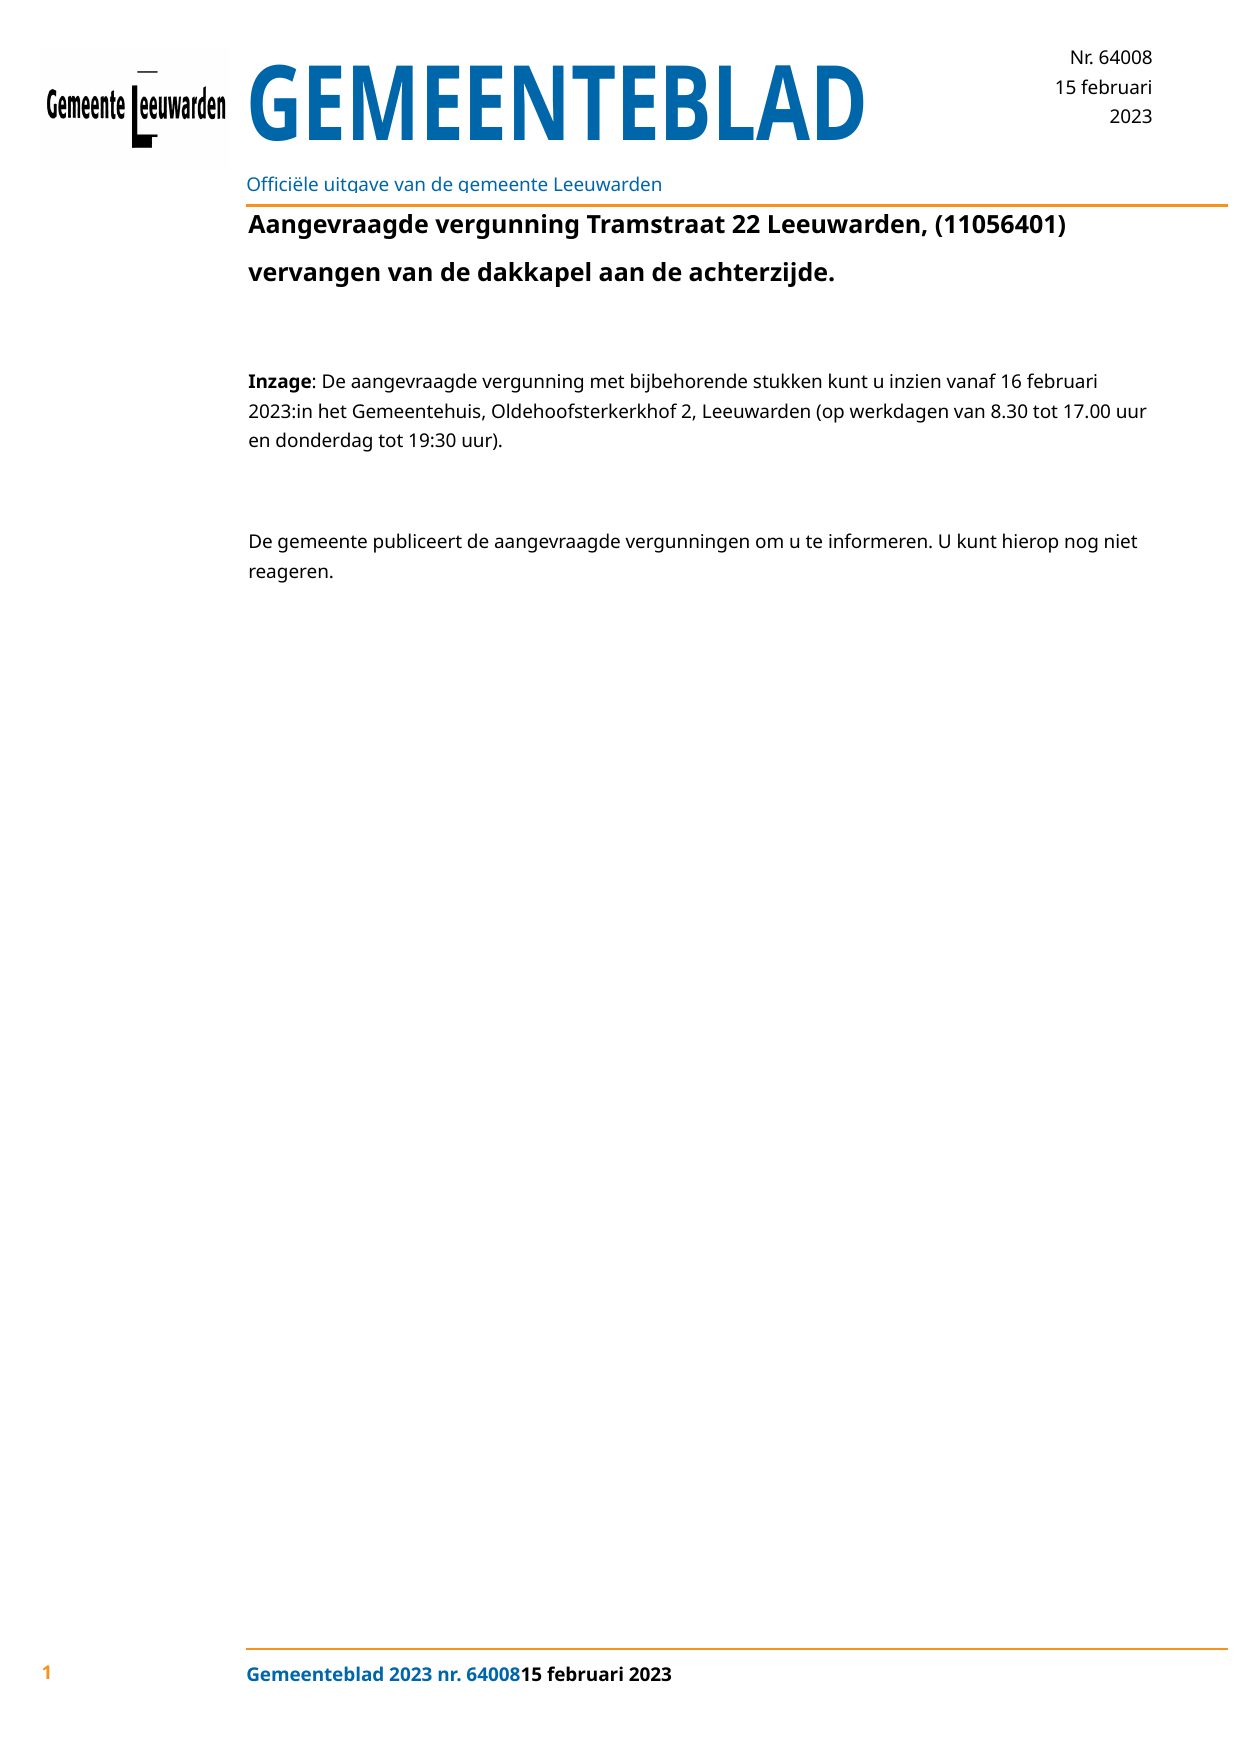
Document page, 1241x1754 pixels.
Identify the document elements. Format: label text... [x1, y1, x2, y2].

text Inzage: De aangevraagde vergunning met bijbehorende stukken kunt u inzien vanaf 16 februari 2023:in het Gemeentehuis, Oldehoofsterkerkhof 2, Leeuwarden (op werkdagen van 8.30 tot 17.00 uur en donderdag tot 19:30 uur). [248, 368, 1152, 453]
text Aangevraagde vergunning Tramstraat 22 Leeuwarden, (11056401) vervangen van de dakkapel aan de achterzijde. [248, 207, 1152, 288]
text De gemeente publiceert de aangevraagde vergunningen om u te informeren. U kunt hierop nog niet reageren. [248, 528, 1152, 584]
picture [41, 47, 231, 172]
